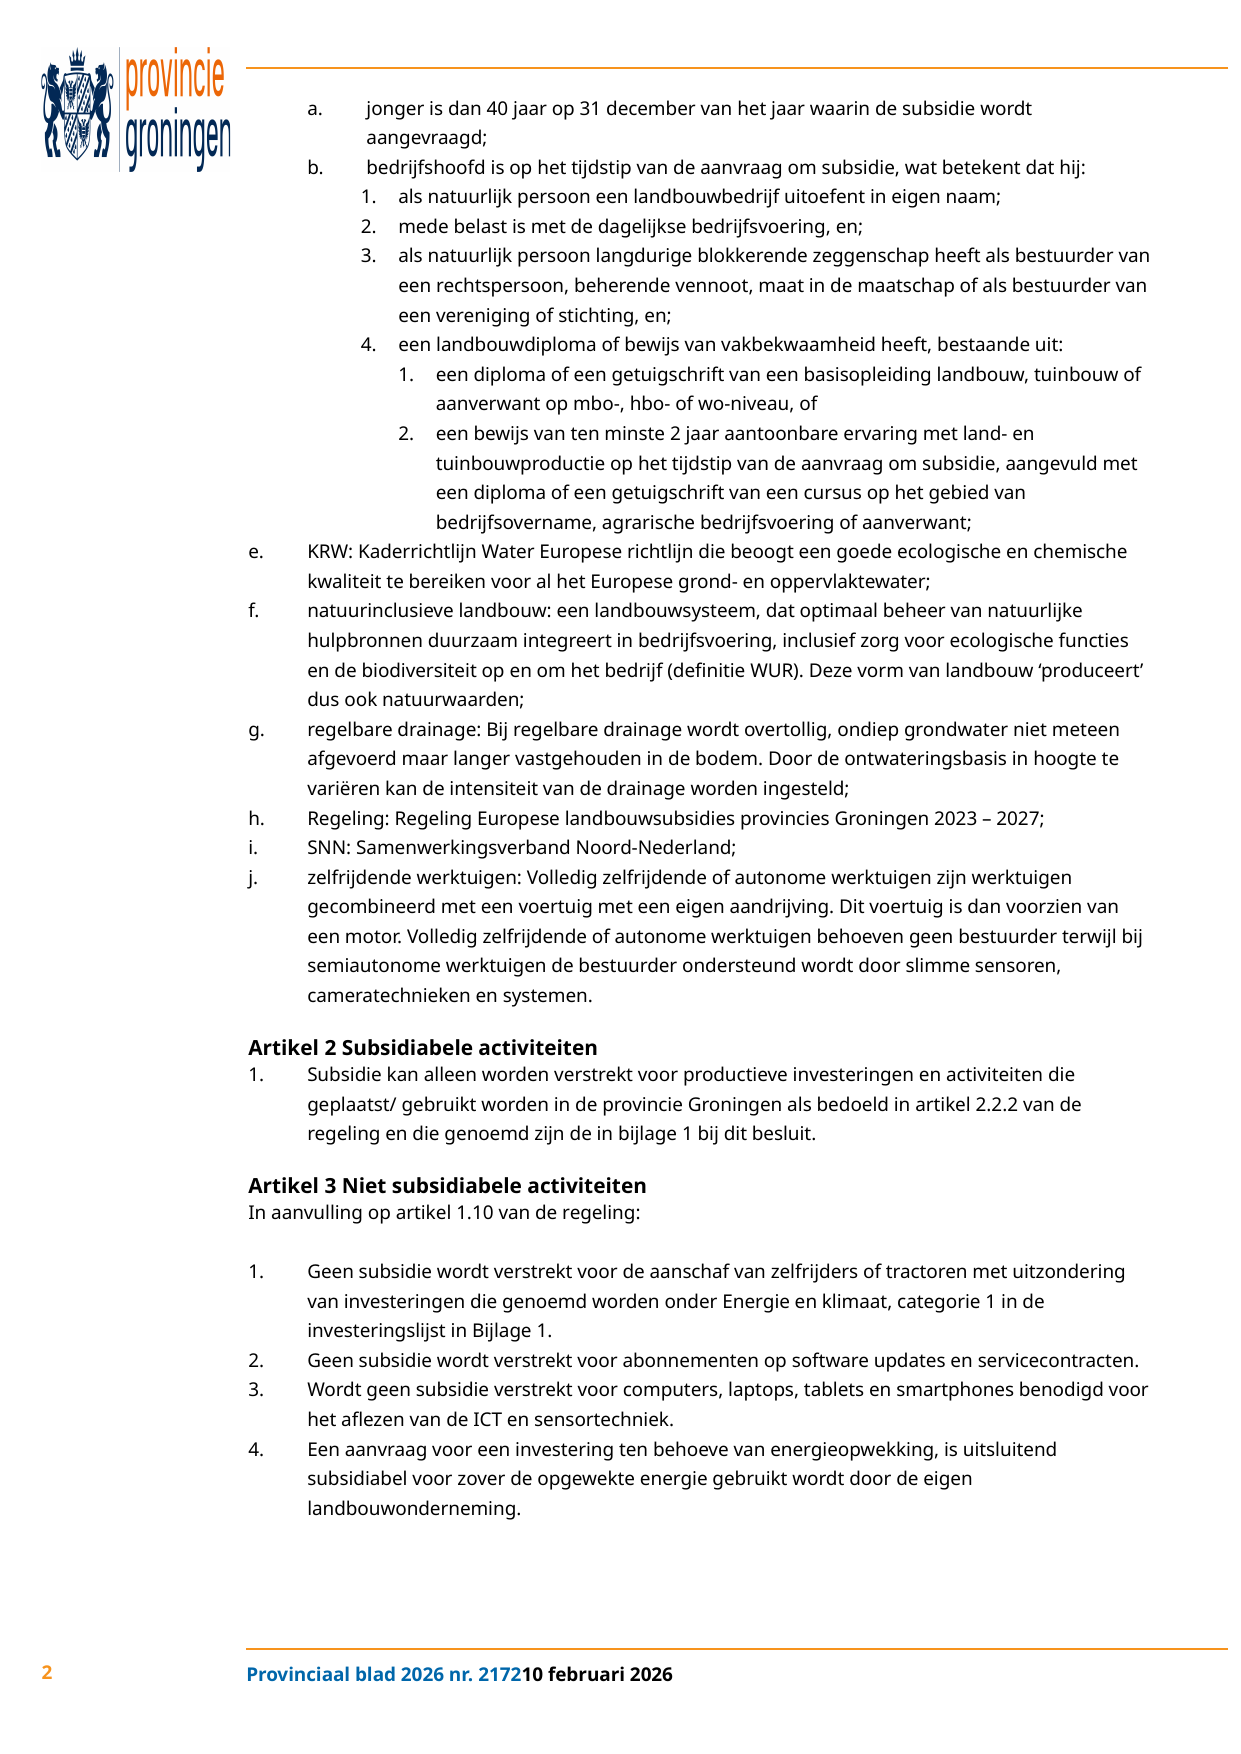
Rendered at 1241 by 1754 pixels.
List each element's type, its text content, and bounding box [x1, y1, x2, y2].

list SNN: Samenwerkingsverband Noord-Nederland; [248, 834, 1152, 860]
list Een aanvraag voor een investering ten behoeve van energieopwekking, is uitsluitend subsidiabel voor zover de opgewekte energie gebruikt wordt door de eigen landbouwonderneming. [248, 1436, 1152, 1521]
text Artikel 3 Niet subsidiabele activiteiten [248, 1171, 1152, 1199]
list regelbare drainage: Bij regelbare drainage wordt overtollig, ondiep grondwater niet meteen afgevoerd maar langer vastgehouden in de bodem. Door de ontwateringsbasis in hoogte te variëren kan de intensiteit van de drainage worden ingesteld; [248, 716, 1152, 801]
list Subsidie kan alleen worden verstrekt voor productieve investeringen en activiteiten die geplaatst/ gebruikt worden in de provincie Groningen als bedoeld in artikel 2.2.2 van de regeling en die genoemd zijn de in bijlage 1 bij dit besluit. [248, 1061, 1152, 1146]
list Regeling: Regeling Europese landbouwsubsidies provincies Groningen 2023 – 2027; [248, 805, 1152, 831]
text Artikel 2 Subsidiabele activiteiten [248, 1033, 1152, 1061]
list Wordt geen subsidie verstrekt voor computers, laptops, tablets en smartphones benodigd voor het aflezen van de ICT en sensortechniek. [248, 1377, 1152, 1432]
list een bewijs van ten minste 2 jaar aantoonbare ervaring met land- en tuinbouwproductie op het tijdstip van de aanvraag om subsidie, aangevuld met een diploma of een getuigschrift van een cursus op het gebied van bedrijfsovername, agrarische bedrijfsvoering of aanverwant; [398, 420, 1152, 535]
list als natuurlijk persoon een landbouwbedrijf uitoefent in eigen naam; [361, 183, 1152, 209]
list zelfrijdende werktuigen: Volledig zelfrijdende of autonome werktuigen zijn werktuigen gecombineerd met een voertuig met een eigen aandrijving. Dit voertuig is dan voorzien van een motor. Volledig zelfrijdende of autonome werktuigen behoeven geen bestuurder terwijl bij semiautonome werktuigen de bestuurder ondersteund wordt door slimme sensoren, cameratechnieken en systemen. [248, 864, 1152, 1008]
list natuurinclusieve landbouw: een landbouwsysteem, dat optimaal beheer van natuurlijke hulpbronnen duurzaam integreert in bedrijfsvoering, inclusief zorg voor ecologische functies en de biodiversiteit op en om het bedrijf (definitie WUR). Deze vorm van landbouw ‘produceert’ dus ook natuurwaarden; [248, 598, 1152, 712]
list een diploma of een getuigschrift van een basisopleiding landbouw, tuinbouw of aanverwant op mbo-, hbo- of wo-niveau, of [398, 361, 1152, 416]
list als natuurlijk persoon langdurige blokkerende zeggenschap heeft als bestuurder van een rechtspersoon, beherende vennoot, maat in de maatschap of als bestuurder van een vereniging of stichting, en; [361, 243, 1152, 328]
list Geen subsidie wordt verstrekt voor de aanschaf van zelfrijders of tractoren met uitzondering van investeringen die genoemd worden onder Energie en klimaat, categorie 1 in de investeringslijst in Bijlage 1. [248, 1258, 1152, 1343]
list KRW: Kaderrichtlijn Water Europese richtlijn die beoogt een goede ecologische en chemische kwaliteit te bereiken voor al het Europese grond- en oppervlaktewater; [248, 538, 1152, 594]
list een landbouwdiploma of bewijs van vakbekwaamheid heeft, bestaande uit: [361, 331, 1152, 357]
text In aanvulling op artikel 1.10 van de regeling: [248, 1199, 1152, 1225]
picture [41, 47, 231, 172]
list Geen subsidie wordt verstrekt voor abonnementen op software updates en servicecontracten. [248, 1347, 1152, 1373]
list jonger is dan 40 jaar op 31 december van het jaar waarin de subsidie wordt aangevraagd; [307, 95, 1152, 150]
list mede belast is met de dagelijkse bedrijfsvoering, en; [361, 213, 1152, 239]
list bedrijfshoofd is op het tijdstip van de aanvraag om subsidie, wat betekent dat hij: [307, 154, 1152, 180]
